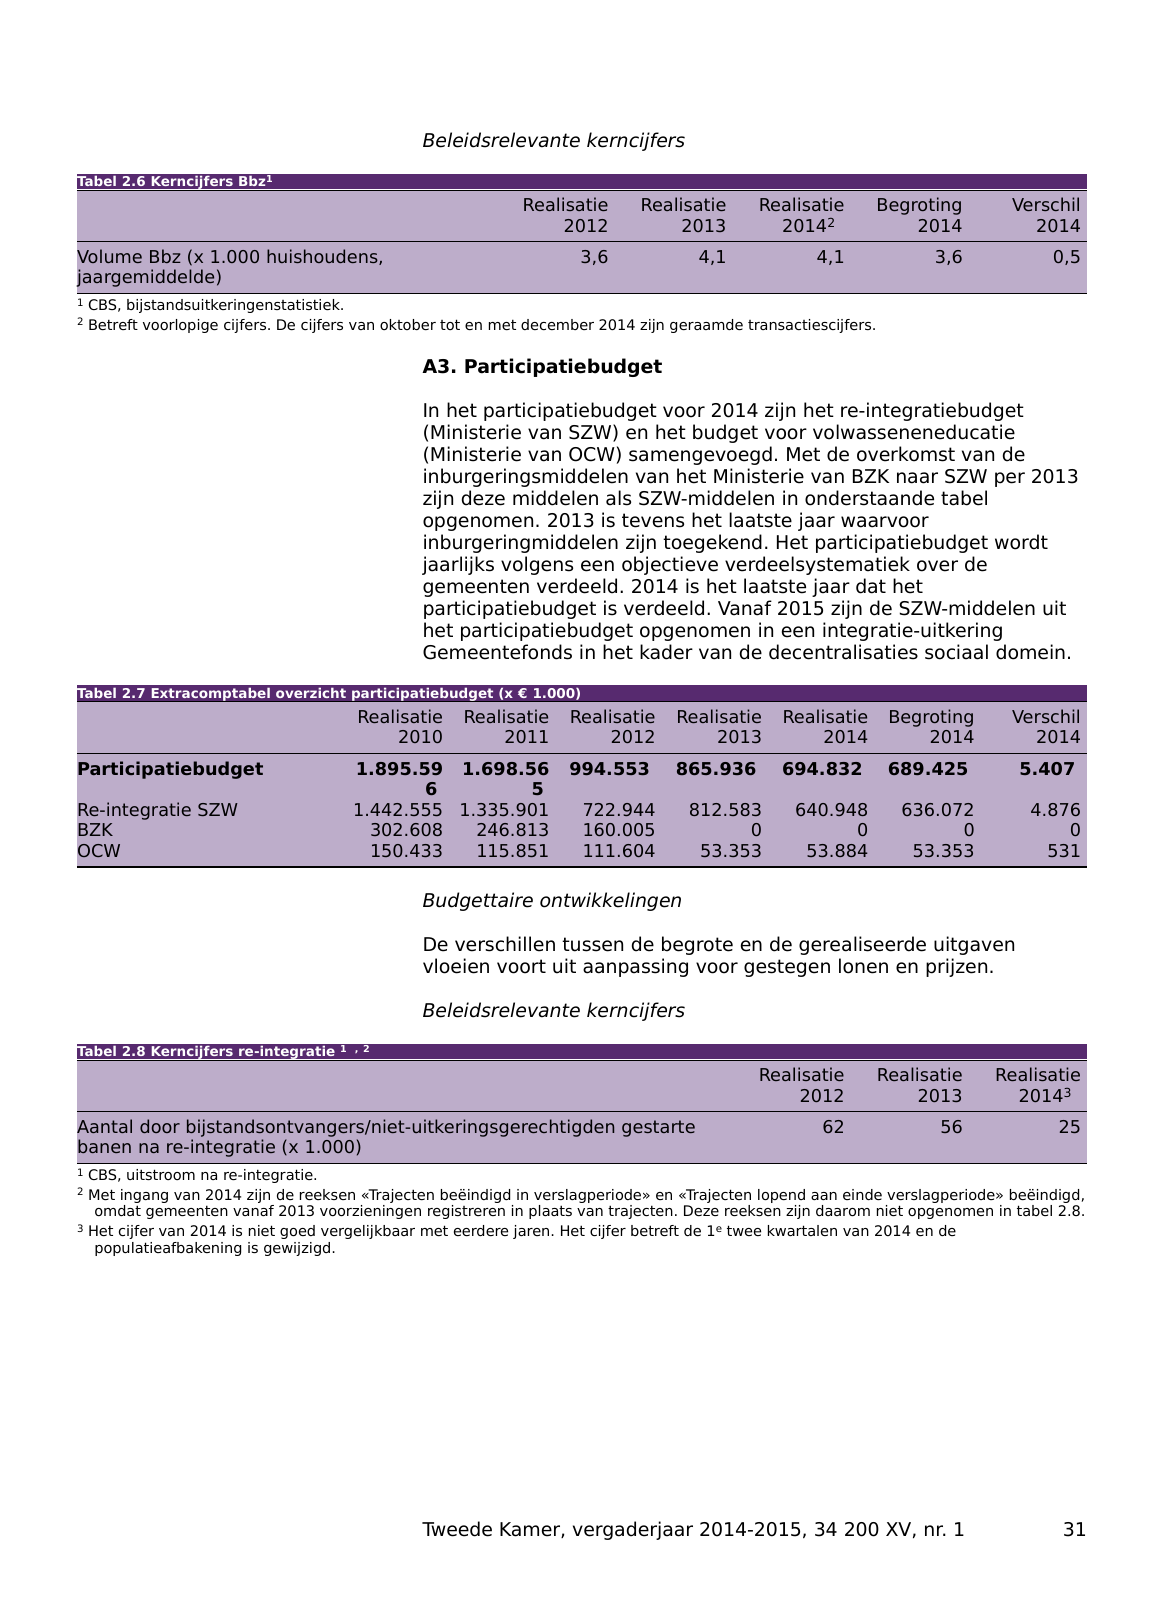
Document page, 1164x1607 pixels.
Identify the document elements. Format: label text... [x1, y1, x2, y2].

table_cell Realisatie 2011 [449, 702, 555, 753]
table_header Tabel 2.8 Kerncijfers re-integratie 1 , 2 [77, 1044, 1087, 1059]
table_cell [77, 702, 342, 753]
table_cell Realisatie 2012 [496, 191, 614, 241]
table_header Tabel 2.7 Extracomptabel overzicht participatiebudget (x € 1.000) [77, 685, 1087, 701]
table_cell 0 [768, 820, 874, 841]
table_cell Realisatie 2013 [850, 1061, 968, 1111]
table_cell 56 [850, 1112, 968, 1163]
table_cell Realisatie 2010 [343, 702, 449, 753]
table_cell 62 [732, 1112, 850, 1163]
subtitle Beleidsrelevante kerncijfers [422, 1000, 1087, 1022]
table_cell Verschil 2014 [969, 191, 1087, 241]
table_cell Participatiebudget [77, 754, 342, 800]
table_cell Realisatie 20142 [732, 191, 850, 241]
table_cell 115.851 [449, 841, 555, 866]
table_cell Realisatie 2014 [768, 702, 874, 753]
table_cell 3,6 [850, 242, 968, 293]
text De verschillen tussen de begrote en de gerealiseerde uitgaven vloeien voort uit aanpassing voor gestegen lonen en prijzen. [422, 934, 1087, 978]
table_cell 1.442.555 [343, 800, 449, 820]
table_cell 0,5 [969, 242, 1087, 293]
table_cell [77, 1061, 732, 1111]
subtitle Budgettaire ontwikkelingen [422, 889, 1087, 912]
table_cell 812.583 [661, 800, 768, 820]
table_cell 531 [980, 841, 1087, 866]
table_cell 4,1 [614, 242, 732, 293]
table_cell Re-integratie SZW [77, 800, 342, 820]
table_cell 53.884 [768, 841, 874, 866]
table_cell 4.876 [980, 800, 1087, 820]
subtitle Beleidsrelevante kerncijfers [422, 130, 1087, 152]
table_cell 636.072 [874, 800, 980, 820]
table_header Tabel 2.6 Kerncijfers Bbz1 [77, 174, 1087, 189]
table_cell 4,1 [732, 242, 850, 293]
subtitle A3. Participatiebudget [422, 356, 1087, 378]
table_cell 1 CBS, bijstandsuitkeringenstatistiek. 2 Betreft voorlopige cijfers. De cijfers van oktober tot en met december 2014 zijn geraamde transactiescijfers. [77, 294, 1087, 333]
table_cell 1.698.565 [449, 754, 555, 800]
table_cell 53.353 [661, 841, 768, 866]
table_cell OCW [77, 841, 342, 866]
table_cell 0 [661, 820, 768, 841]
table_cell Begroting 2014 [850, 191, 968, 241]
table_cell 246.813 [449, 820, 555, 841]
table_cell 3,6 [496, 242, 614, 293]
table_cell Realisatie 2013 [614, 191, 732, 241]
table_cell Realisatie 2013 [661, 702, 768, 753]
table_cell 994.553 [555, 754, 661, 800]
table_cell 111.604 [555, 841, 661, 866]
table_cell 694.832 [768, 754, 874, 800]
table_cell Volume Bbz (x 1.000 huishoudens, jaargemiddelde) [77, 242, 496, 293]
table_cell 5.407 [980, 754, 1087, 800]
table_cell Realisatie 20143 [969, 1061, 1087, 1111]
table_cell 0 [874, 820, 980, 841]
table_cell Begroting 2014 [874, 702, 980, 753]
table_cell 640.948 [768, 800, 874, 820]
table_cell 150.433 [343, 841, 449, 866]
table_cell Realisatie 2012 [555, 702, 661, 753]
table_cell 302.608 [343, 820, 449, 841]
table_cell 25 [969, 1112, 1087, 1163]
text In het participatiebudget voor 2014 zijn het re-integratiebudget (Ministerie van SZW) en het budget voor volwasseneneducatie (Ministerie van OCW) samengevoegd. Met de overkomst van de inburgeringsmiddelen van het Ministerie van BZK naar SZW per 2013 zijn deze middelen als SZW-middelen in onderstaande tabel opgenomen. 2013 is tevens het laatste jaar waarvoor inburgeringmiddelen zijn toegekend. Het participatiebudget wordt jaarlijks volgens een objectieve verdeelsystematiek over de gemeenten verdeeld. 2014 is het laatste jaar dat het participatiebudget is verdeeld. Vanaf 2015 zijn de SZW-middelen uit het participatiebudget opgenomen in een integratie-uitkering Gemeentefonds in het kader van de decentralisaties sociaal domein. [422, 400, 1087, 663]
table_cell [77, 191, 496, 241]
table_cell Realisatie 2012 [732, 1061, 850, 1111]
table_cell Aantal door bijstandsontvangers/niet-uitkeringsgerechtigden gestarte banen na re-integratie (x 1.000) [77, 1112, 732, 1163]
table_cell Verschil 2014 [980, 702, 1087, 753]
table_cell 160.005 [555, 820, 661, 841]
table_cell 53.353 [874, 841, 980, 866]
table_cell 1.335.901 [449, 800, 555, 820]
table_cell 1 CBS, uitstroom na re-integratie. 2 Met ingang van 2014 zijn de reeksen «Trajecten beëindigd in verslagperiode» en «Trajecten lopend aan einde verslagperiode» beëindigd, omdat gemeenten vanaf 2013 voorzieningen registreren in plaats van trajecten. Deze reeksen zijn daarom niet opgenomen in tabel 2.8. 3 Het cijfer van 2014 is niet goed vergelijkbaar met eerdere jaren. Het cijfer betreft de 1e twee kwartalen van 2014 en de populatieafbakening is gewijzigd. [77, 1164, 1087, 1257]
table_cell 0 [980, 820, 1087, 841]
table_cell 722.944 [555, 800, 661, 820]
table_cell 1.895.596 [343, 754, 449, 800]
table_cell 689.425 [874, 754, 980, 800]
table_cell 865.936 [661, 754, 768, 800]
table_cell BZK [77, 820, 342, 841]
